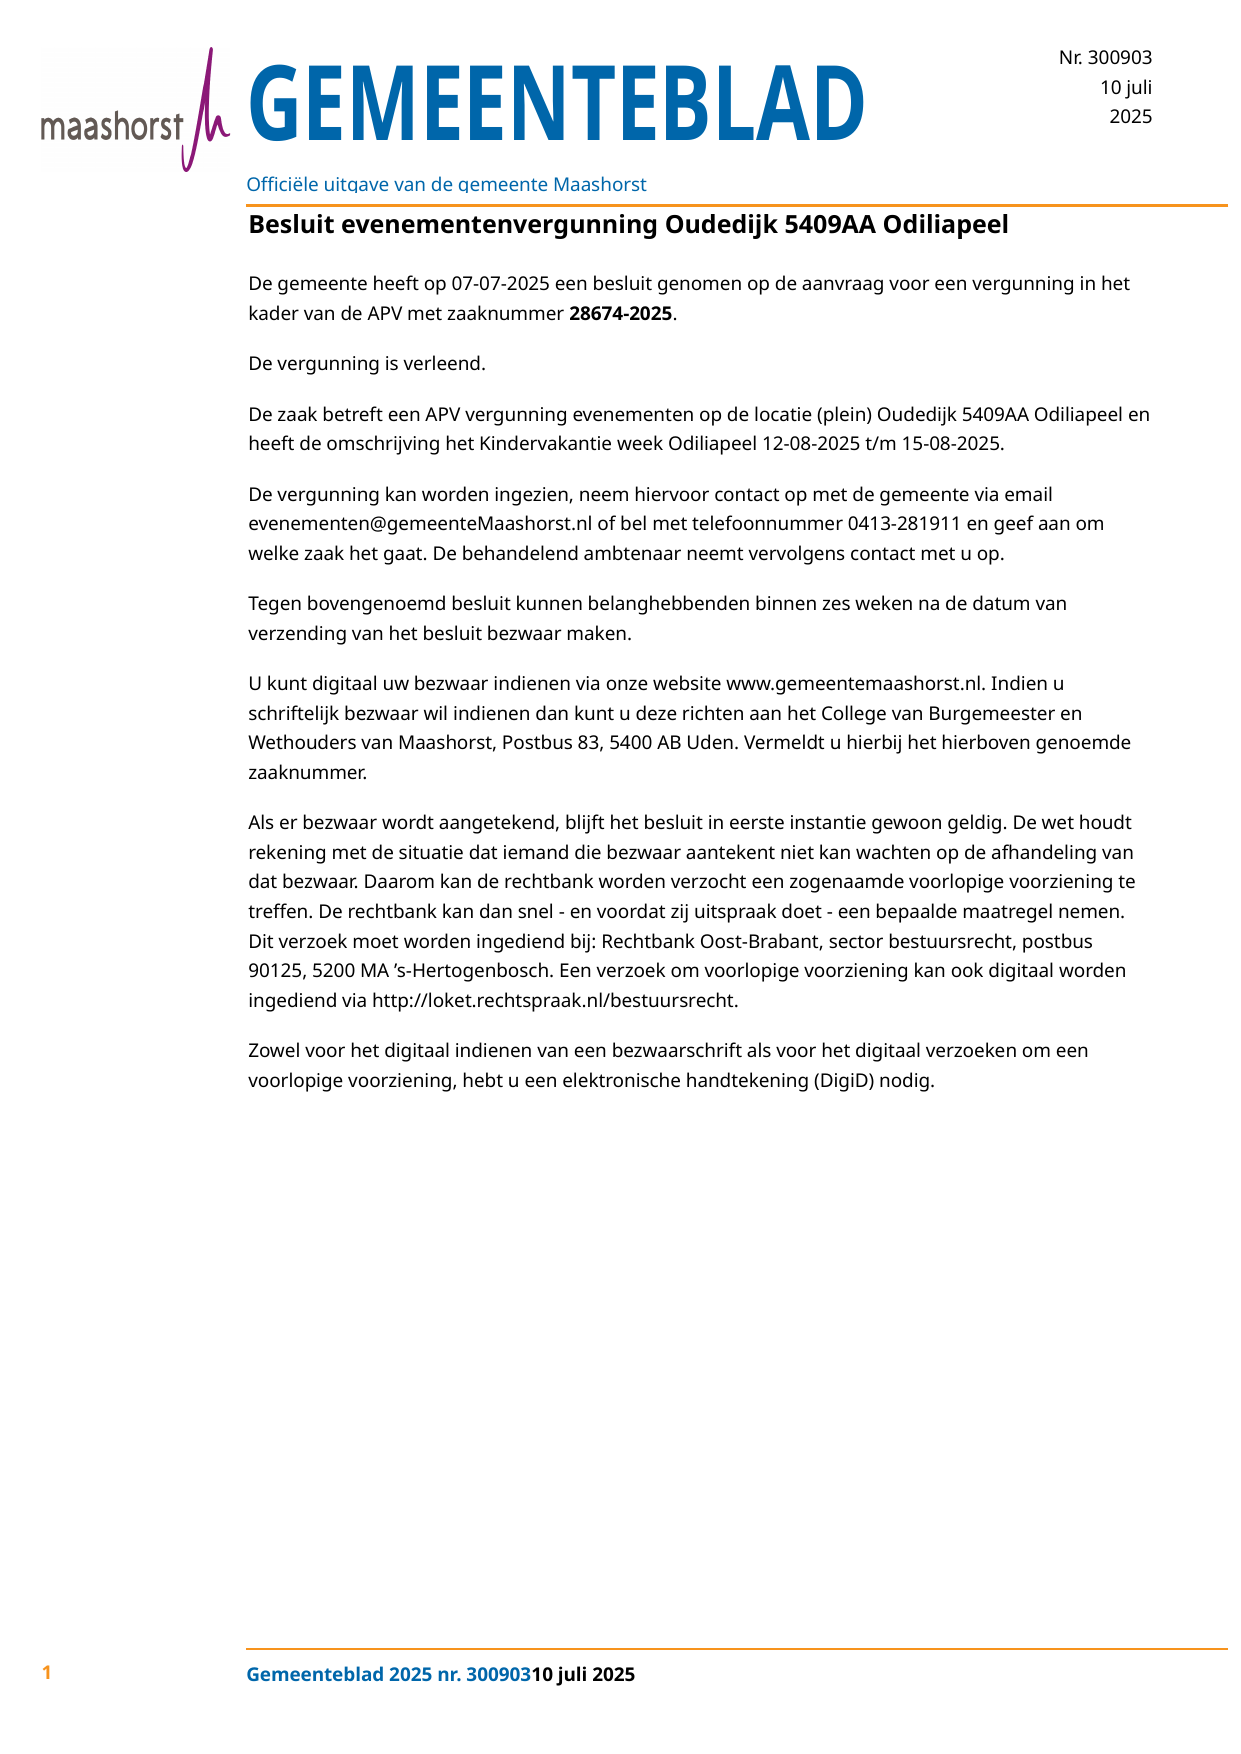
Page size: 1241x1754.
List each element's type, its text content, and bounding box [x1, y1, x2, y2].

text De vergunning kan worden ingezien, neem hiervoor contact op met de gemeente via email evenementen@gemeenteMaashorst.nl of bel met telefoonnummer 0413-281911 en geef aan om welke zaak het gaat. De behandelend ambtenaar neemt vervolgens contact met u op. [248, 481, 1152, 566]
text Zowel voor het digitaal indienen van een bezwaarschrift als voor het digitaal verzoeken om een voorlopige voorziening, hebt u een elektronische handtekening (DigiD) nodig. [248, 1037, 1152, 1093]
text De vergunning is verleend. [248, 350, 1152, 376]
text Besluit evenementenvergunning Oudedijk 5409AA Odiliapeel [248, 207, 1152, 241]
picture [41, 47, 231, 172]
text Tegen bovengenoemd besluit kunnen belanghebbenden binnen zes weken na de datum van verzending van het besluit bezwaar maken. [248, 590, 1152, 646]
text De gemeente heeft op 07-07-2025 een besluit genomen op de aanvraag voor een vergunning in het kader van de APV met zaaknummer 28674-2025. [248, 270, 1152, 326]
text U kunt digitaal uw bezwaar indienen via onze website www.gemeentemaashorst.nl. Indien u schriftelijk bezwaar wil indienen dan kunt u deze richten aan het College van Burgemeester en Wethouders van Maashorst, Postbus 83, 5400 AB Uden. Vermeldt u hierbij het hierboven genoemde zaaknummer. [248, 670, 1152, 785]
text De zaak betreft een APV vergunning evenementen op de locatie (plein) Oudedijk 5409AA Odiliapeel en heeft de omschrijving het Kindervakantie week Odiliapeel 12-08-2025 t/m 15-08-2025. [248, 401, 1152, 456]
text Als er bezwaar wordt aangetekend, blijft het besluit in eerste instantie gewoon geldig. De wet houdt rekening met de situatie dat iemand die bezwaar aantekent niet kan wachten op de afhandeling van dat bezwaar. Daarom kan de rechtbank worden verzocht een zogenaamde voorlopige voorziening te treffen. De rechtbank kan dan snel - en voordat zij uitspraak doet - een bepaalde maatregel nemen. Dit verzoek moet worden ingediend bij: Rechtbank Oost-Brabant, sector bestuursrecht, postbus 90125, 5200 MA ’s-Hertogenbosch. Een verzoek om voorlopige voorziening kan ook digitaal worden ingediend via http://loket.rechtspraak.nl/bestuursrecht. [248, 809, 1152, 1013]
